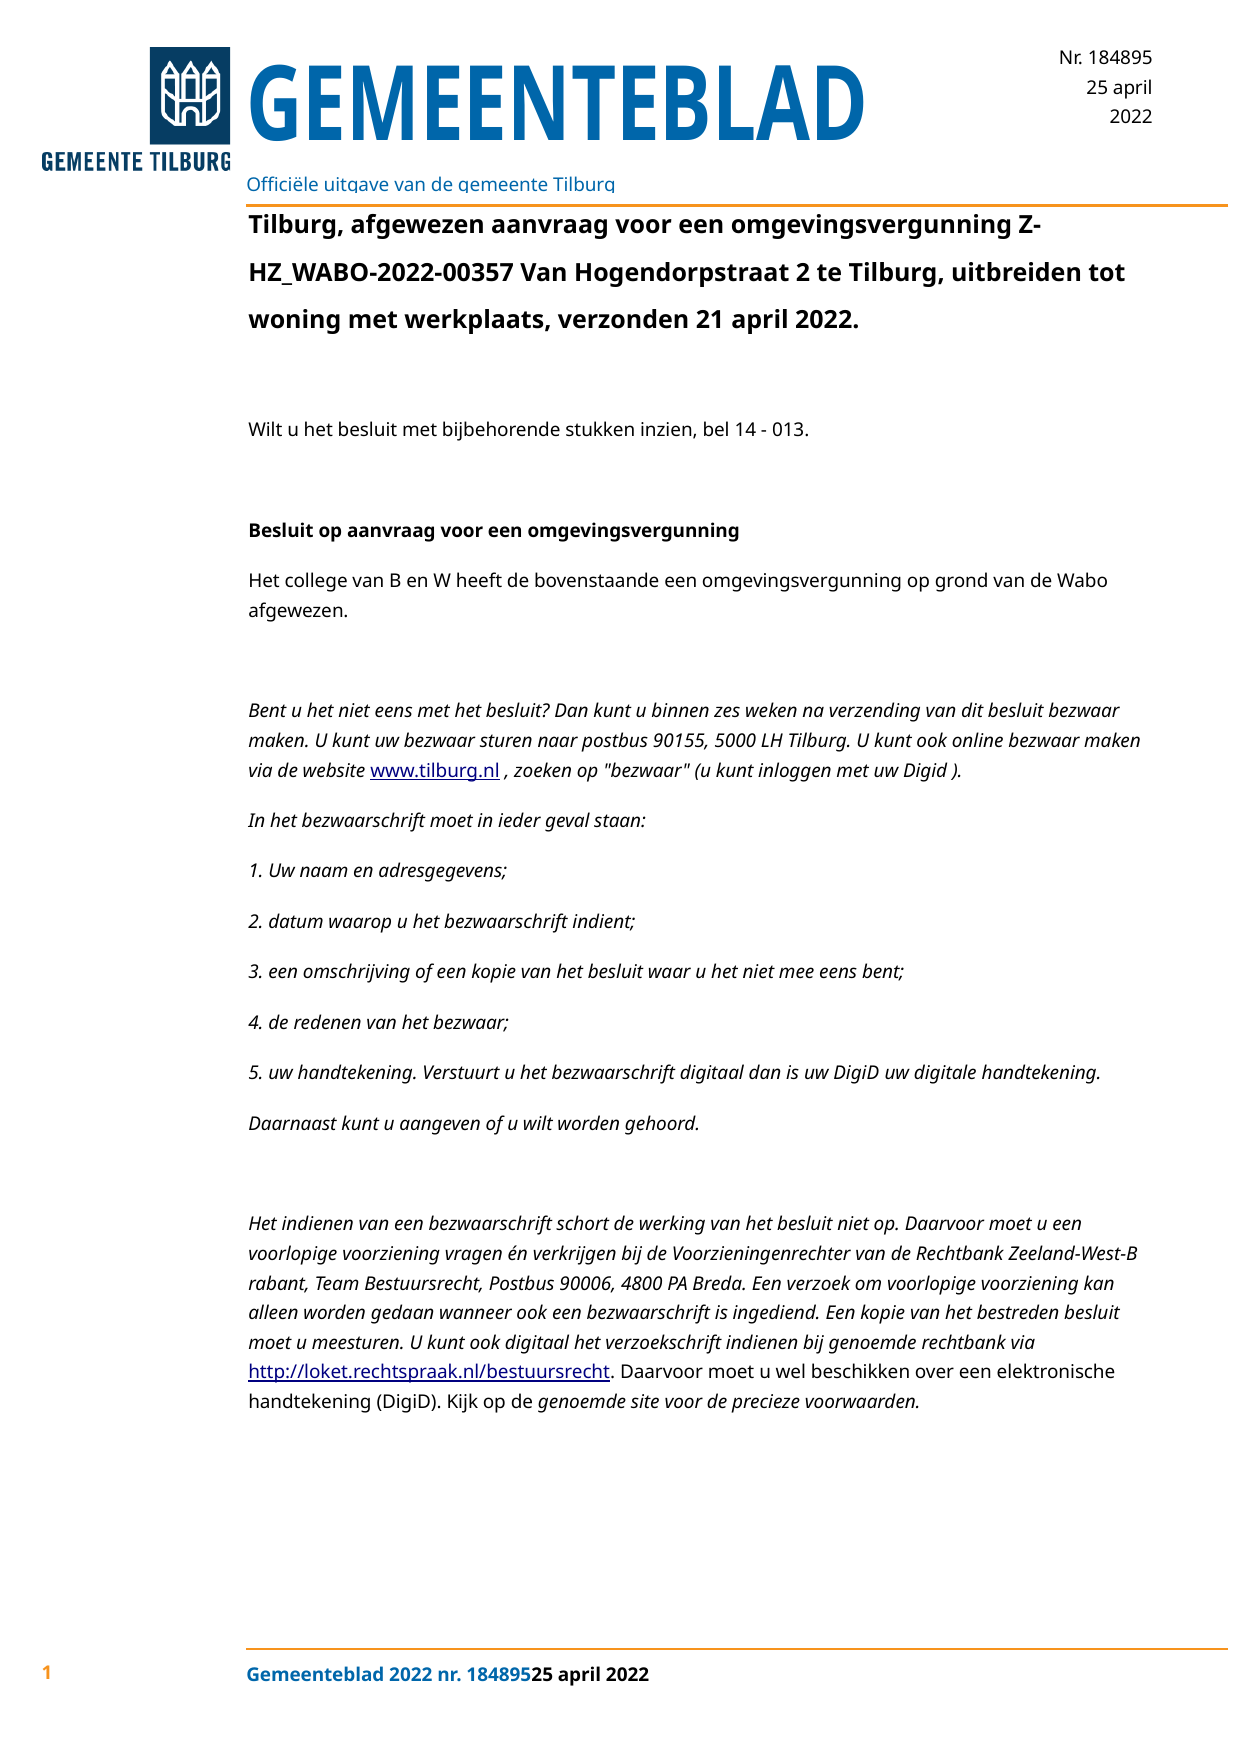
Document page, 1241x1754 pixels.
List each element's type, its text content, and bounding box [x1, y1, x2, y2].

text Daarnaast kunt u aangeven of u wilt worden gehoord. [248, 1110, 1152, 1135]
text Tilburg, afgewezen aanvraag voor een omgevingsvergunning Z-HZ_WABO-2022-00357 Van Hogendorpstraat 2 te Tilburg, uitbreiden tot woning met werkplaats, verzonden 21 april 2022. [248, 207, 1152, 336]
text 5. uw handtekening. Verstuurt u het bezwaarschrift digitaal dan is uw DigiD uw digitale handtekening. [248, 1059, 1152, 1085]
text 4. de redenen van het bezwaar; [248, 1009, 1152, 1034]
picture [41, 47, 231, 172]
text Bent u het niet eens met het besluit? Dan kunt u binnen zes weken na verzending van dit besluit bezwaar maken. U kunt uw bezwaar sturen naar postbus 90155, 5000 LH Tilburg. U kunt ook online bezwaar maken via de website www.tilburg.nl , zoeken op "bezwaar" (u kunt inloggen met uw Digid ). [248, 698, 1152, 782]
text Besluit op aanvraag voor een omgevingsvergunning [248, 517, 1152, 542]
text 1. Uw naam en adresgegevens; [248, 858, 1152, 883]
text Het college van B en W heeft de bovenstaande een omgevingsvergunning op grond van de Wabo afgewezen. [248, 567, 1152, 622]
text 2. datum waarop u het bezwaarschrift indient; [248, 908, 1152, 934]
text Het indienen van een bezwaarschrift schort de werking van het besluit niet op. Daarvoor moet u een voorlopige voorziening vragen én verkrijgen bij de Voorzieningenrechter van de Rechtbank Zeeland-West-B rabant, Team Bestuursrecht, Postbus 90006, 4800 PA Breda. Een verzoek om voorlopige voorziening kan alleen worden gedaan wanneer ook een bezwaarschrift is ingediend. Een kopie van het bestreden besluit moet u meesturen. U kunt ook digitaal het verzoekschrift indienen bij genoemde rechtbank via http://loket.rechtspraak.nl/bestuursrecht. Daarvoor moet u wel beschikken over een elektronische handtekening (DigiD). Kijk op de genoemde site voor de precieze voorwaarden. [248, 1211, 1152, 1414]
text In het bezwaarschrift moet in ieder geval staan: [248, 807, 1152, 833]
text Wilt u het besluit met bijbehorende stukken inzien, bel 14 - 013. [248, 416, 1152, 442]
text 3. een omschrijving of een kopie van het besluit waar u het niet mee eens bent; [248, 958, 1152, 984]
